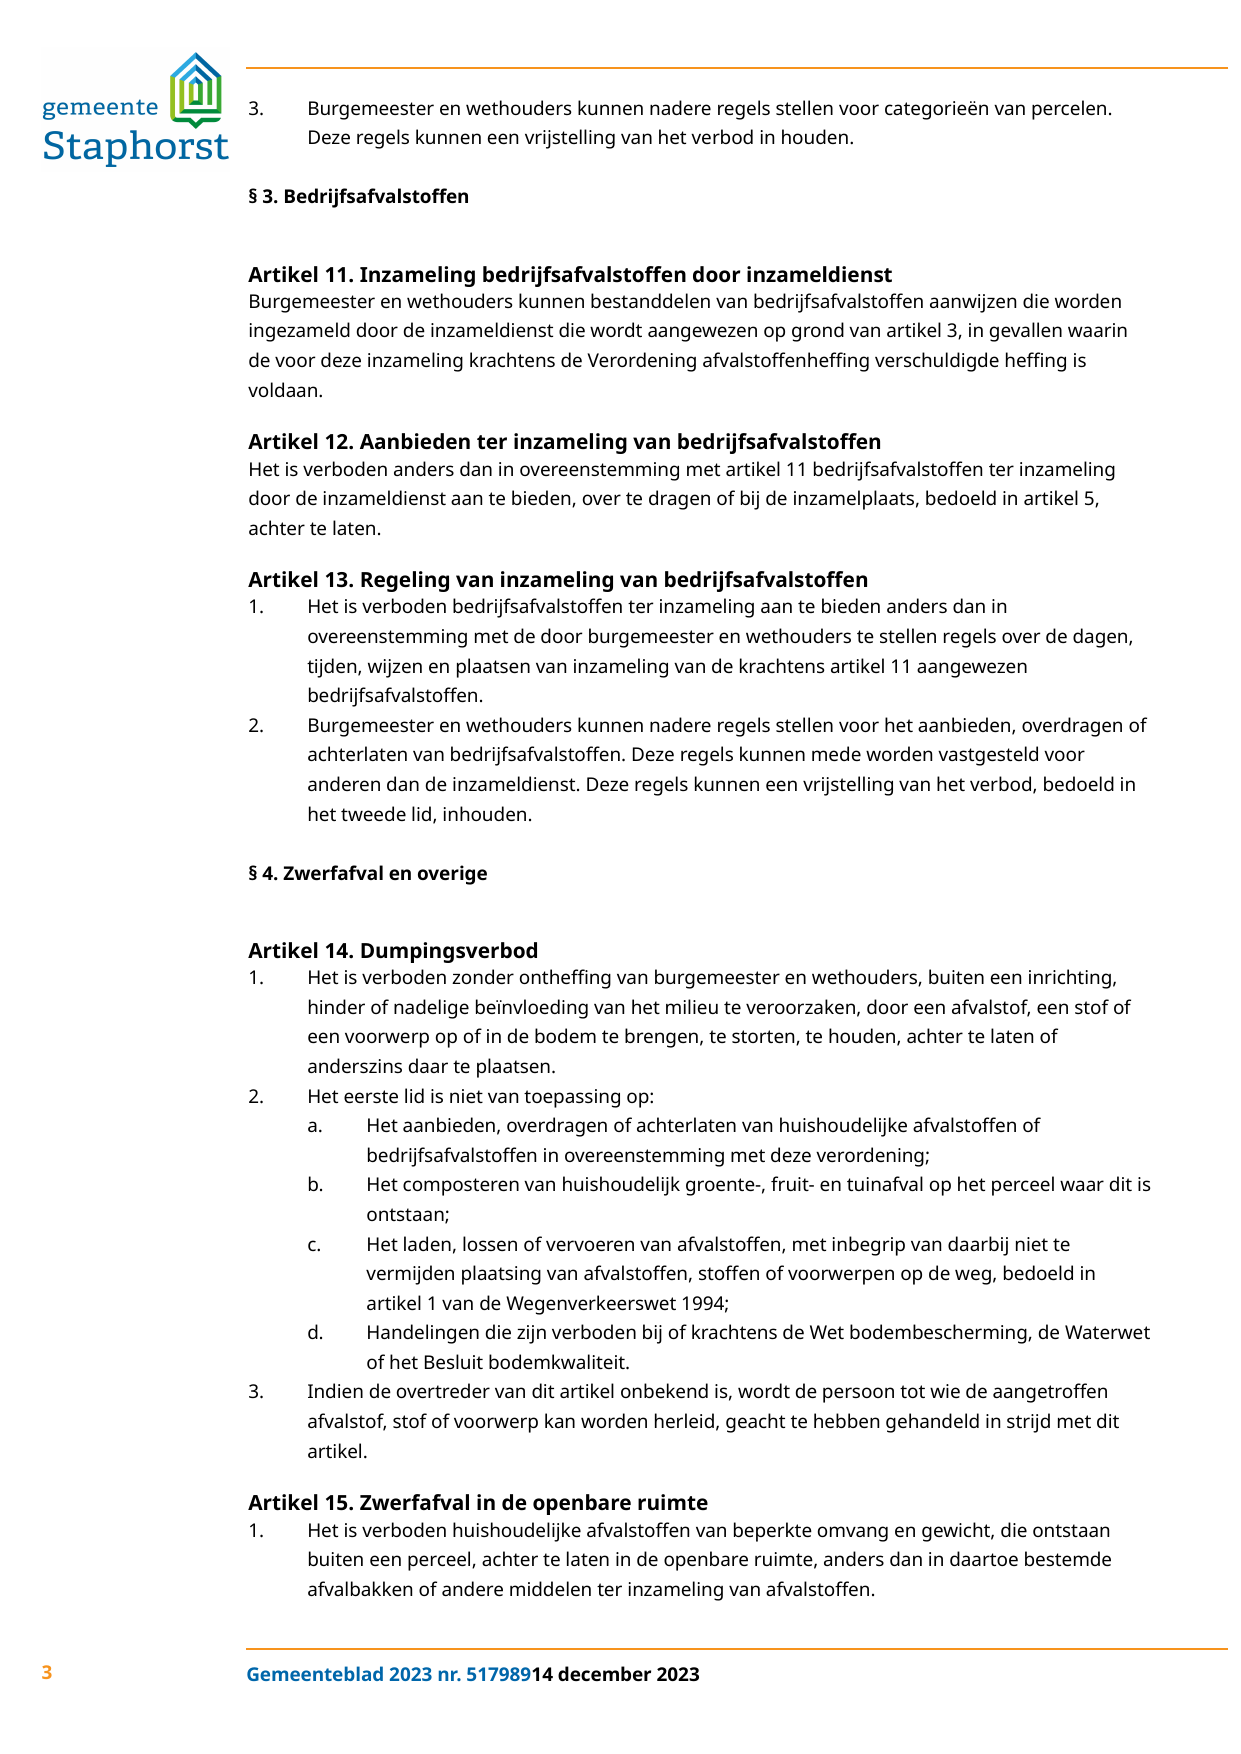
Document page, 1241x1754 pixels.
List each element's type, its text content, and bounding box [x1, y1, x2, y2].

text Artikel 13. Regeling van inzameling van bedrijfsafvalstoffen [248, 565, 1152, 594]
text § 3. Bedrijfsafvalstoffen [248, 183, 1152, 209]
text § 4. Zwerfafval en overige [248, 860, 1152, 886]
picture [41, 47, 231, 172]
list Handelingen die zijn verboden bij of krachtens de Wet bodembescherming, de Waterwet of het Besluit bodemkwaliteit. [307, 1319, 1152, 1375]
list Het is verboden huishoudelijke afvalstoffen van beperkte omvang en gewicht, die ontstaan buiten een perceel, achter te laten in de openbare ruimte, anders dan in daartoe bestemde afvalbakken of andere middelen ter inzameling van afvalstoffen. [248, 1517, 1152, 1602]
list Het composteren van huishoudelijk groente-, fruit- en tuinafval op het perceel waar dit is ontstaan; [307, 1172, 1152, 1227]
text Burgemeester en wethouders kunnen bestanddelen van bedrijfsafvalstoffen aanwijzen die worden ingezameld door de inzameldienst die wordt aangewezen op grond van artikel 3, in gevallen waarin de voor deze inzameling krachtens de Verordening afvalstoffenheffing verschuldigde heffing is voldaan. [248, 288, 1152, 403]
list Indien de overtreder van dit artikel onbekend is, wordt de persoon tot wie de aangetroffen afvalstof, stof of voorwerp kan worden herleid, geacht te hebben gehandeld in strijd met dit artikel. [248, 1379, 1152, 1464]
list Het is verboden zonder ontheffing van burgemeester en wethouders, buiten een inrichting, hinder of nadelige beïnvloeding van het milieu te veroorzaken, door een afvalstof, een stof of een voorwerp op of in de bodem te brengen, te storten, te houden, achter te laten of anderszins daar te plaatsen. [248, 964, 1152, 1079]
text Het is verboden anders dan in overeenstemming met artikel 11 bedrijfsafvalstoffen ter inzameling door de inzameldienst aan te bieden, over te dragen of bij de inzamelplaats, bedoeld in artikel 5, achter te laten. [248, 456, 1152, 541]
list Het aanbieden, overdragen of achterlaten van huishoudelijke afvalstoffen of bedrijfsafvalstoffen in overeenstemming met deze verordening; [307, 1112, 1152, 1168]
text Artikel 12. Aanbieden ter inzameling van bedrijfsafvalstoffen [248, 427, 1152, 456]
list Het is verboden bedrijfsafvalstoffen ter inzameling aan te bieden anders dan in overeenstemming met de door burgemeester en wethouders te stellen regels over de dagen, tijden, wijzen en plaatsen van inzameling van de krachtens artikel 11 aangewezen bedrijfsafvalstoffen. [248, 594, 1152, 708]
list Burgemeester en wethouders kunnen nadere regels stellen voor categorieën van percelen. Deze regels kunnen een vrijstelling van het verbod in houden. [248, 95, 1152, 150]
text Artikel 15. Zwerfafval in de openbare ruimte [248, 1488, 1152, 1517]
list Het laden, lossen of vervoeren van afvalstoffen, met inbegrip van daarbij niet te vermijden plaatsing van afvalstoffen, stoffen of voorwerpen op de weg, bedoeld in artikel 1 van de Wegenverkeerswet 1994; [307, 1231, 1152, 1316]
text Artikel 14. Dumpingsverbod [248, 936, 1152, 964]
list Het eerste lid is niet van toepassing op: [248, 1083, 1152, 1109]
list Burgemeester en wethouders kunnen nadere regels stellen voor het aanbieden, overdragen of achterlaten van bedrijfsafvalstoffen. Deze regels kunnen mede worden vastgesteld voor anderen dan de inzameldienst. Deze regels kunnen een vrijstelling van het verbod, bedoeld in het tweede lid, inhouden. [248, 712, 1152, 827]
text Artikel 11. Inzameling bedrijfsafvalstoffen door inzameldienst [248, 260, 1152, 288]
